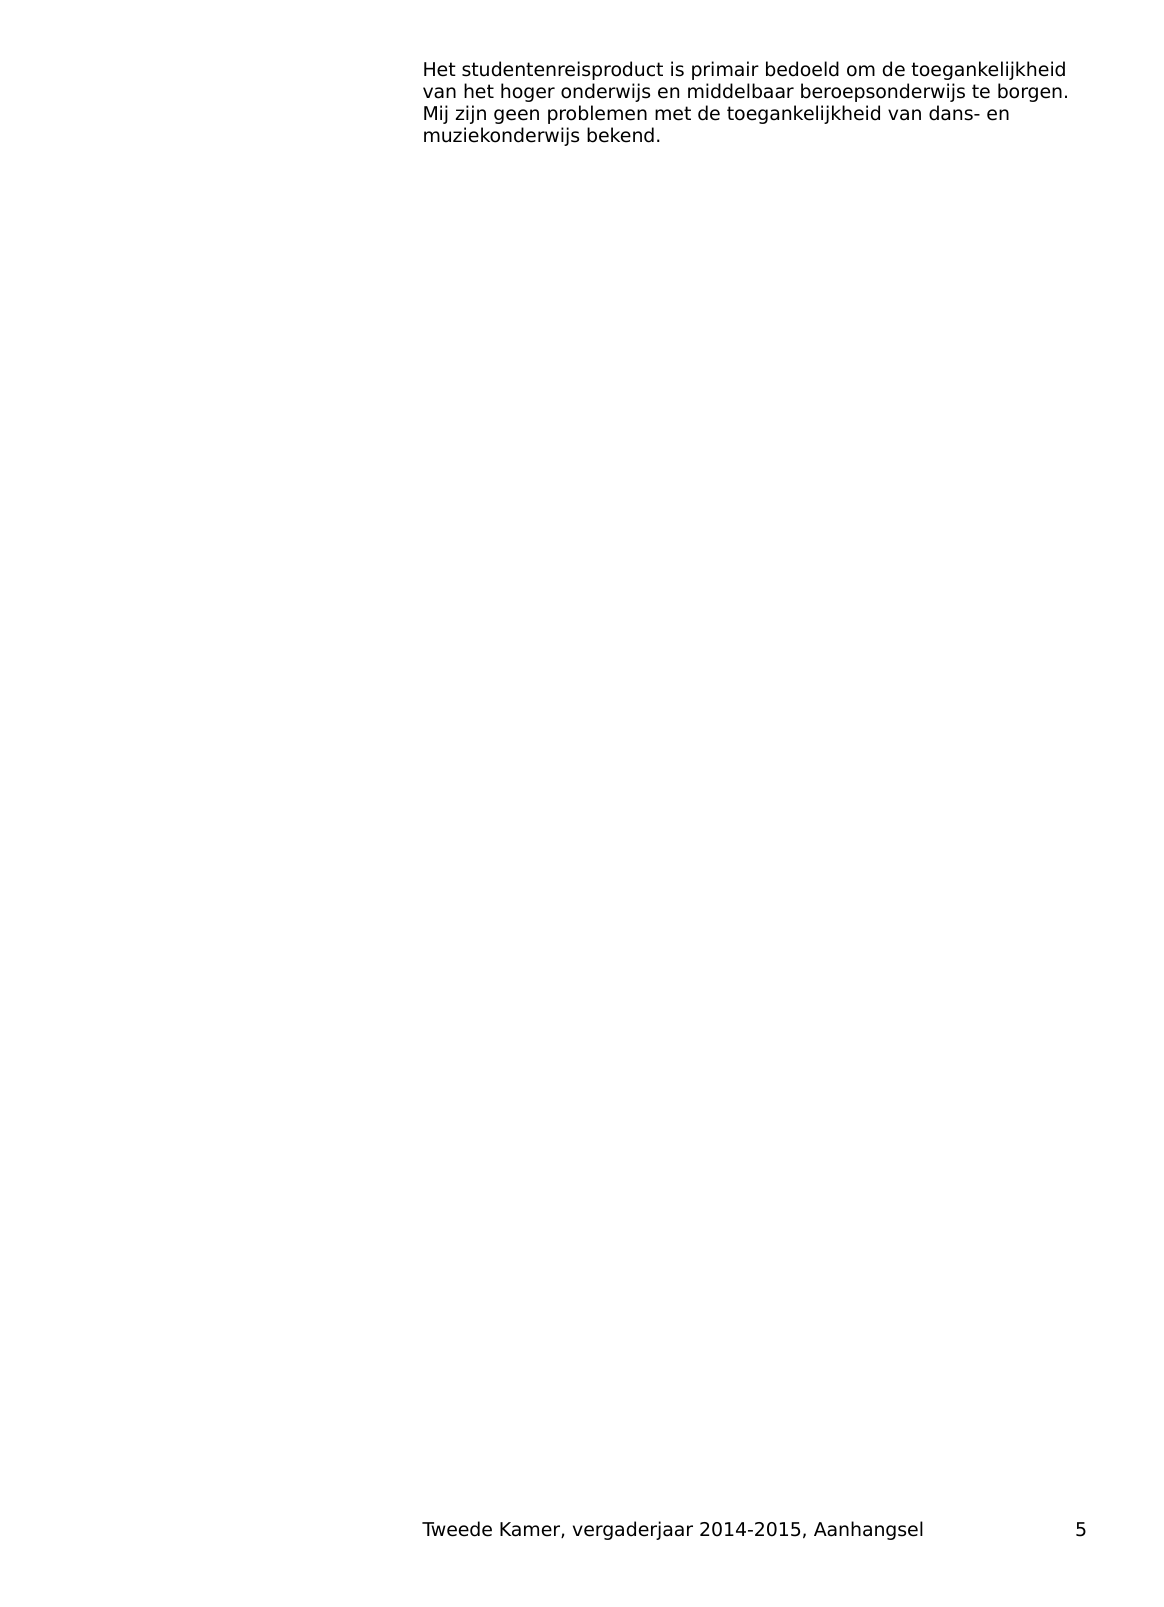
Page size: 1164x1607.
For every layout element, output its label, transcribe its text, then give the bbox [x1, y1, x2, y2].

text Het studentenreisproduct is primair bedoeld om de toegankelijkheid van het hoger onderwijs en middelbaar beroepsonderwijs te borgen. Mij zijn geen problemen met de toegankelijkheid van dans- en muziekonderwijs bekend. [422, 59, 1087, 147]
